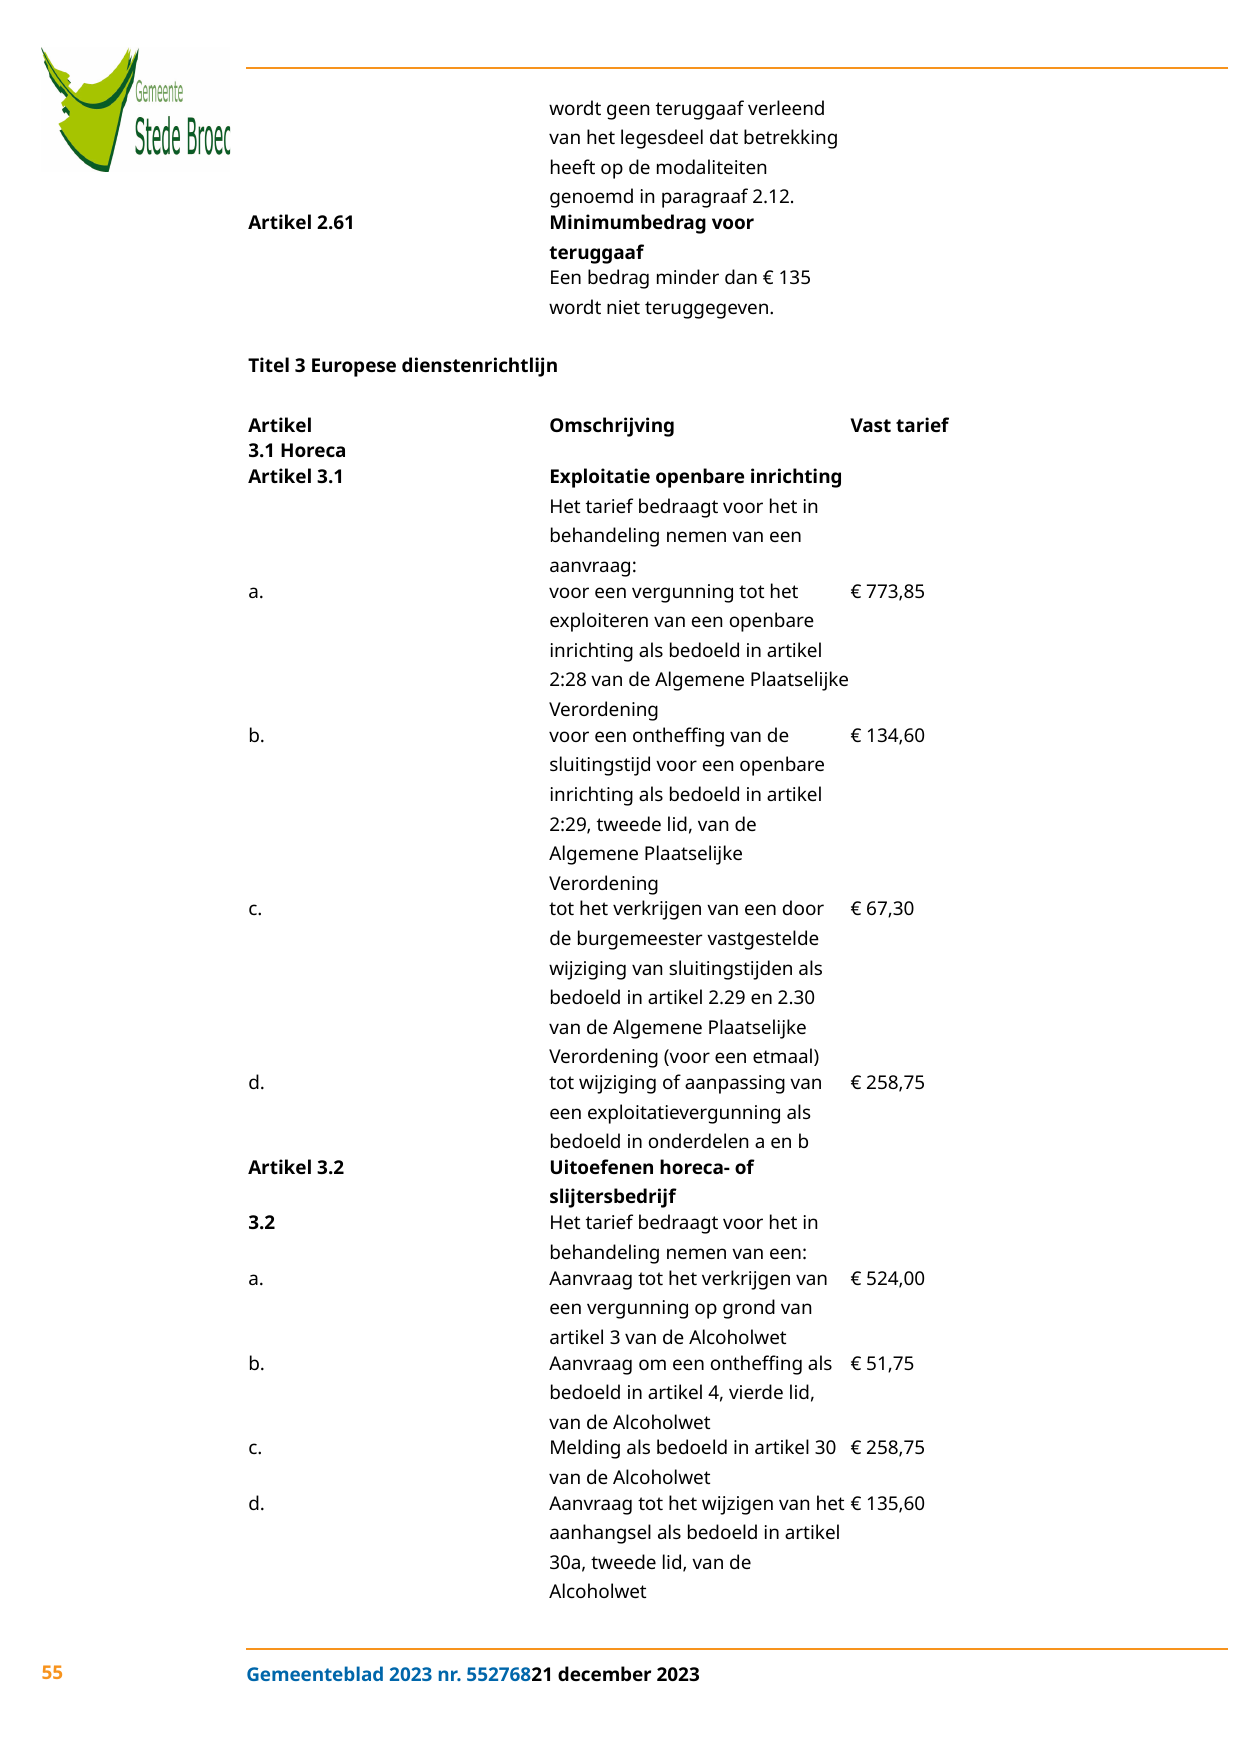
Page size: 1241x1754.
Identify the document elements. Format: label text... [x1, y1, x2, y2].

table_cell Artikel 3.2 [248, 1154, 549, 1209]
table_cell d. [248, 1069, 549, 1154]
table_cell a. [248, 1265, 549, 1350]
table_cell € 524,00 [850, 1265, 1152, 1350]
table_cell Artikel 3.1 [248, 464, 549, 578]
table_cell [248, 265, 549, 320]
table_cell Aanvraag tot het wijzigen van het aanhangsel als bedoeld in artikel 30a, tweede lid, van de Alcoholwet [549, 1490, 850, 1604]
table_cell Uitoefenen horeca- of slijtersbedrijf [549, 1154, 850, 1209]
table_cell [850, 464, 1152, 578]
table_cell € 135,60 [850, 1490, 1152, 1604]
table_cell € 134,60 [850, 722, 1152, 896]
table_header Vast tarief [850, 412, 1152, 438]
text Titel 3 Europese dienstenrichtlijn [248, 353, 1152, 378]
table_cell [248, 95, 549, 209]
table_cell Aanvraag om een ontheffing als bedoeld in artikel 4, vierde lid, van de Alcoholwet [549, 1350, 850, 1434]
table_header Artikel [248, 412, 549, 438]
table_cell [850, 1210, 1152, 1265]
table_cell [850, 265, 1152, 320]
table_cell € 773,85 [850, 578, 1152, 722]
table_cell [850, 95, 1152, 209]
table_cell voor een vergunning tot het exploiteren van een openbare inrichting als bedoeld in artikel 2:28 van de Algemene Plaatselijke Verordening [549, 578, 850, 722]
table_cell [850, 209, 1152, 264]
table_cell b. [248, 722, 549, 896]
table_cell Artikel 2.61 [248, 209, 549, 264]
table_cell Het tarief bedraagt voor het in behandeling nemen van een: [549, 1210, 850, 1265]
table_cell € 258,75 [850, 1435, 1152, 1490]
table_cell b. [248, 1350, 549, 1434]
table_cell [850, 1154, 1152, 1209]
table_cell Melding als bedoeld in artikel 30 van de Alcoholwet [549, 1435, 850, 1490]
table_cell wordt geen teruggaaf verleend van het legesdeel dat betrekking heeft op de modaliteiten genoemd in paragraaf 2.12. [549, 95, 850, 209]
table_cell Een bedrag minder dan € 135 wordt niet teruggegeven. [549, 265, 850, 320]
table_cell 3.2 [248, 1210, 549, 1265]
table_cell € 258,75 [850, 1069, 1152, 1154]
table_cell 3.1 Horeca [248, 438, 1152, 463]
table_cell c. [248, 1435, 549, 1490]
picture [41, 47, 231, 172]
table_cell Aanvraag tot het verkrijgen van een vergunning op grond van artikel 3 van de Alcoholwet [549, 1265, 850, 1350]
table_cell tot wijziging of aanpassing van een exploitatievergunning als bedoeld in onderdelen a en b [549, 1069, 850, 1154]
table_cell a. [248, 578, 549, 722]
table_cell € 51,75 [850, 1350, 1152, 1434]
table_cell Minimumbedrag voor teruggaaf [549, 209, 850, 264]
table_cell tot het verkrijgen van een door de burgemeester vastgestelde wijziging van sluitingstijden als bedoeld in artikel 2.29 en 2.30 van de Algemene Plaatselijke Verordening (voor een etmaal) [549, 896, 850, 1069]
table_cell d. [248, 1490, 549, 1604]
table_header Omschrijving [549, 412, 850, 438]
table_cell € 67,30 [850, 896, 1152, 1069]
table_cell voor een ontheffing van de sluitingstijd voor een openbare inrichting als bedoeld in artikel 2:29, tweede lid, van de Algemene Plaatselijke Verordening [549, 722, 850, 896]
table_cell c. [248, 896, 549, 1069]
table_cell Exploitatie openbare inrichting Het tarief bedraagt voor het in behandeling nemen van een aanvraag: [549, 464, 850, 578]
